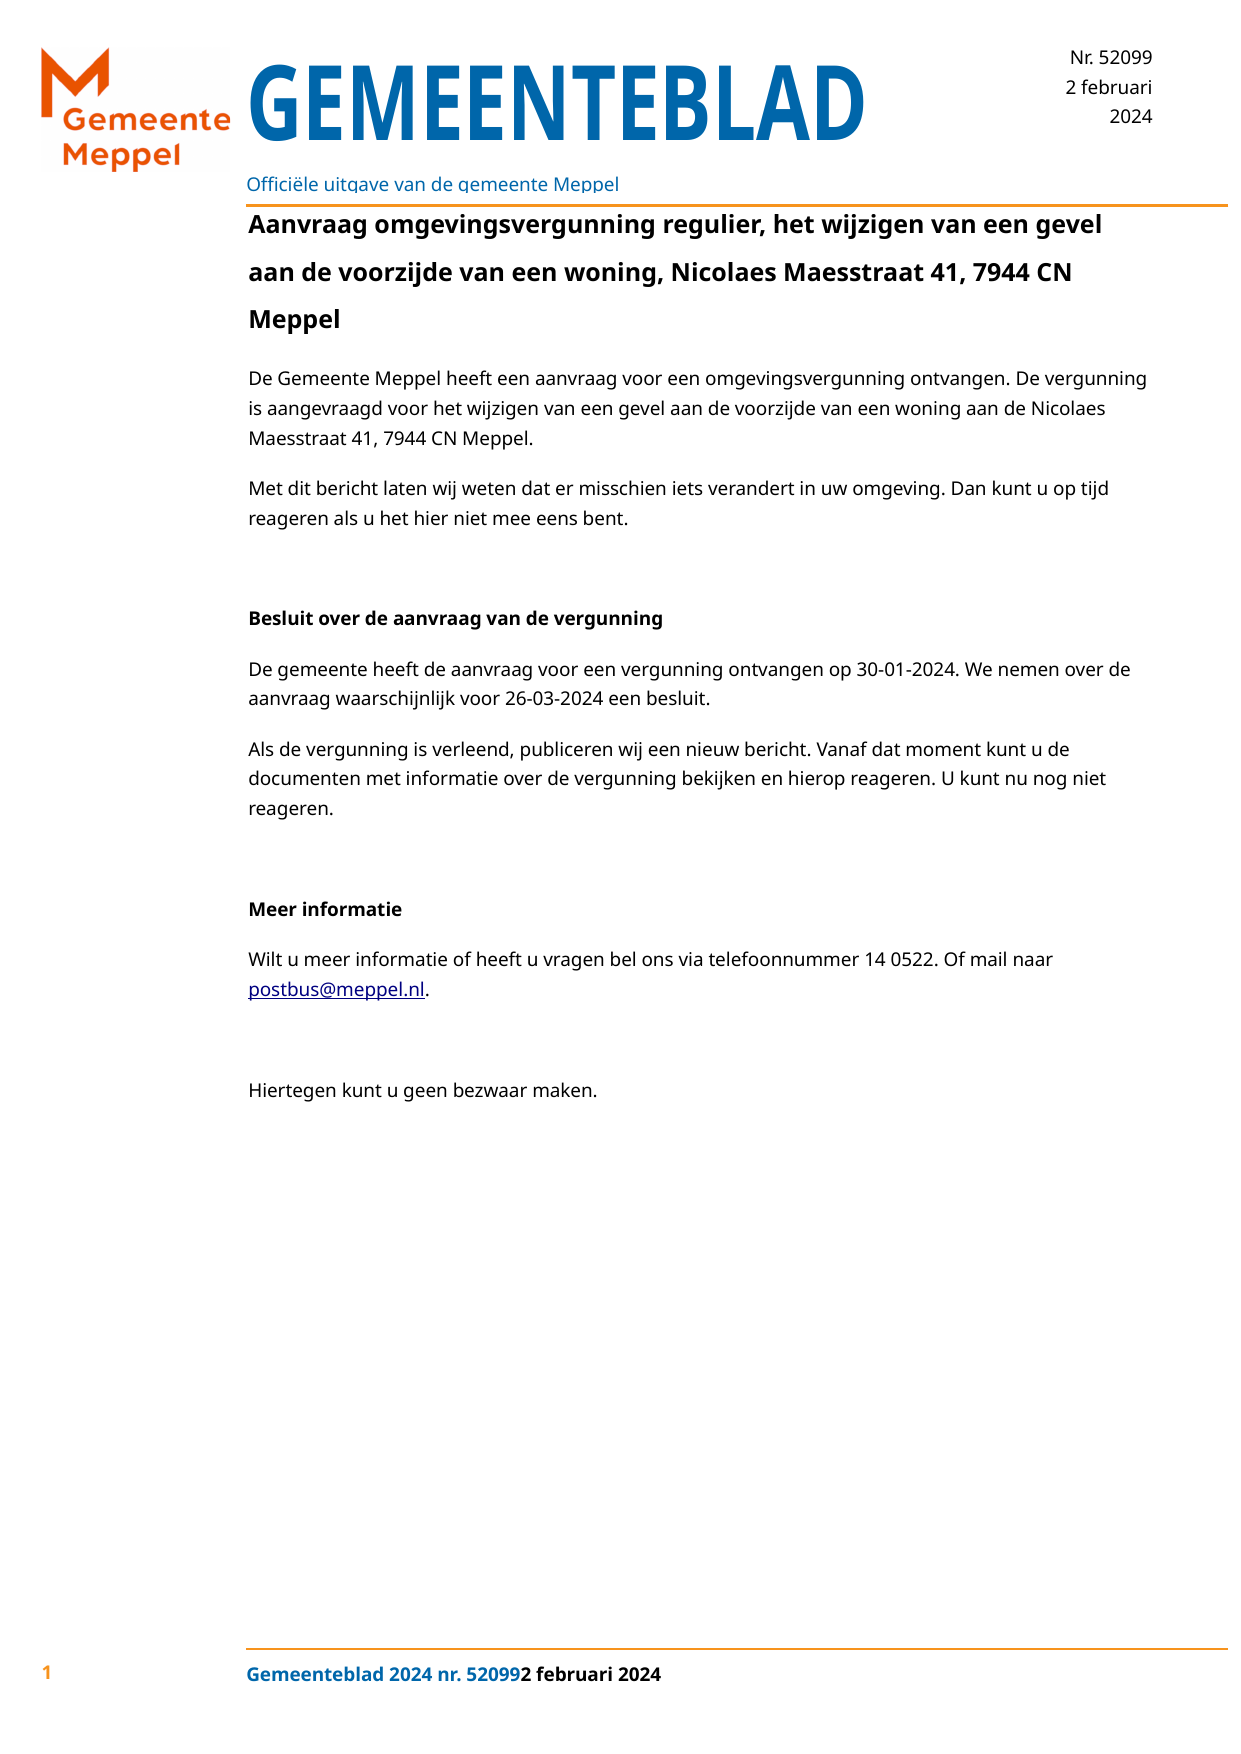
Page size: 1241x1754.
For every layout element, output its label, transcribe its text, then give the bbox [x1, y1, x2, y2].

text Hiertegen kunt u geen bezwaar maken. [248, 1077, 1152, 1102]
text Wilt u meer informatie of heeft u vragen bel ons via telefoonnummer 14 0522. Of mail naar postbus@meppel.nl. [248, 946, 1152, 1002]
text De gemeente heeft de aanvraag voor een vergunning ontvangen op 30-01-2024. We nemen over de aanvraag waarschijnlijk voor 26-03-2024 een besluit. [248, 656, 1152, 711]
text De Gemeente Meppel heeft een aanvraag voor een omgevingsvergunning ontvangen. De vergunning is aangevraagd voor het wijzigen van een gevel aan de voorzijde van een woning aan de Nicolaes Maesstraat 41, 7944 CN Meppel. [248, 366, 1152, 450]
text Aanvraag omgevingsvergunning regulier, het wijzigen van een gevel aan de voorzijde van een woning, Nicolaes Maesstraat 41, 7944 CN Meppel [248, 207, 1152, 336]
text Besluit over de aanvraag van de vergunning [248, 606, 1152, 631]
text Met dit bericht laten wij weten dat er misschien iets verandert in uw omgeving. Dan kunt u op tijd reageren als u het hier niet mee eens bent. [248, 475, 1152, 530]
text Als de vergunning is verleend, publiceren wij een nieuw bericht. Vanaf dat moment kunt u de documenten met informatie over de vergunning bekijken en hierop reageren. U kunt nu nog niet reageren. [248, 736, 1152, 821]
text Meer informatie [248, 896, 1152, 922]
picture [41, 47, 231, 172]
